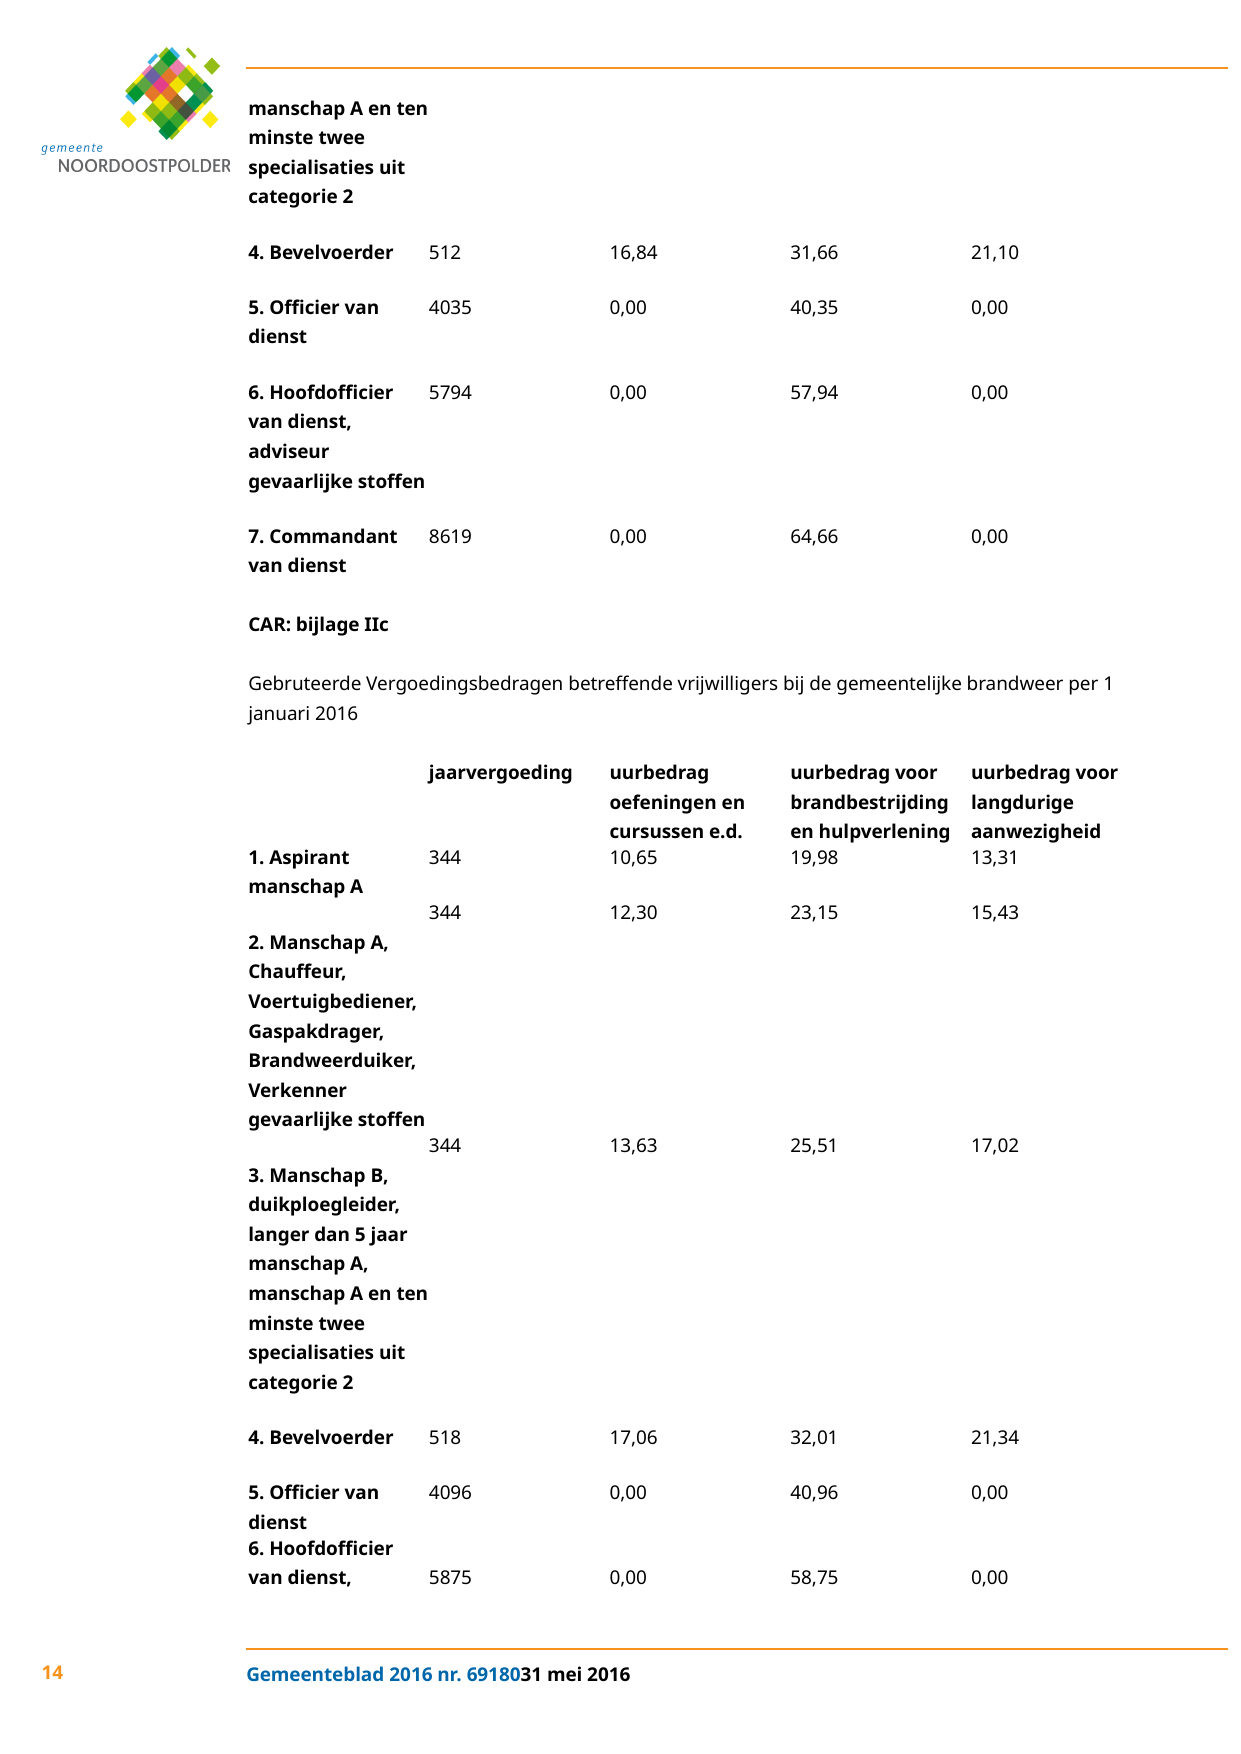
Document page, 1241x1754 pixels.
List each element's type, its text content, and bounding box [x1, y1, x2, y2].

table_cell 7. Commandant van dienst [248, 494, 429, 578]
table_cell 17,02 [971, 1132, 1152, 1395]
table_cell 40,35 [790, 265, 971, 349]
table_cell 64,66 [790, 494, 971, 578]
table_cell [609, 95, 790, 209]
table_cell 5794 [429, 350, 609, 493]
table_header [248, 759, 429, 844]
table_cell 13,31 [971, 844, 1152, 899]
table_cell 23,15 [790, 900, 971, 1132]
table_cell 21,10 [971, 209, 1152, 264]
table_cell 19,98 [790, 844, 971, 899]
table_cell 512 [429, 209, 609, 264]
table_cell 58,75 [790, 1535, 971, 1590]
table_cell 2. Manschap A, Chauffeur, Voertuigbediener, Gaspakdrager, Brandweerduiker, Verkenner gevaarlijke stoffen [248, 900, 429, 1132]
table_cell 518 [429, 1395, 609, 1450]
table_cell 6. Hoofdofficier van dienst, [248, 1535, 429, 1590]
table_cell 5. Officier van dienst [248, 265, 429, 349]
table_cell 5875 [429, 1535, 609, 1590]
table_cell 1. Aspirant manschap A [248, 844, 429, 899]
table_cell 8619 [429, 494, 609, 578]
table_cell [429, 95, 609, 209]
table_cell 32,01 [790, 1395, 971, 1450]
table_header jaarvergoeding [429, 759, 609, 844]
table_cell 3. Manschap B, duikploegleider, langer dan 5 jaar manschap A, manschap A en ten minste twee specialisaties uit categorie 2 [248, 1132, 429, 1395]
table_cell 0,00 [971, 1450, 1152, 1535]
table_cell 344 [429, 1132, 609, 1395]
table_header uurbedrag voor langdurige aanwezigheid [971, 759, 1152, 844]
table_cell 0,00 [971, 350, 1152, 493]
table_cell 17,06 [609, 1395, 790, 1450]
table_cell 10,65 [609, 844, 790, 899]
picture [41, 47, 231, 172]
table_cell manschap A en ten minste twee specialisaties uit categorie 2 [248, 95, 429, 209]
table_cell [790, 95, 971, 209]
table_cell 4. Bevelvoerder [248, 209, 429, 264]
table_cell 16,84 [609, 209, 790, 264]
table_cell 21,34 [971, 1395, 1152, 1450]
table_cell [971, 95, 1152, 209]
table_cell 31,66 [790, 209, 971, 264]
table_cell 13,63 [609, 1132, 790, 1395]
table_cell 0,00 [971, 1535, 1152, 1590]
table_cell 15,43 [971, 900, 1152, 1132]
table_cell 0,00 [609, 350, 790, 493]
table_cell 4096 [429, 1450, 609, 1535]
table_cell 25,51 [790, 1132, 971, 1395]
table_cell 12,30 [609, 900, 790, 1132]
table_cell 5. Officier van dienst [248, 1450, 429, 1535]
table_header uurbedrag voor brandbestrijding en hulpverlening [790, 759, 971, 844]
table_cell 57,94 [790, 350, 971, 493]
table_cell 6. Hoofdofficier van dienst, adviseur gevaarlijke stoffen [248, 350, 429, 493]
table_header uurbedrag oefeningen en cursussen e.d. [609, 759, 790, 844]
table_cell 0,00 [609, 494, 790, 578]
table_cell 344 [429, 900, 609, 1132]
table_cell 0,00 [971, 265, 1152, 349]
table_cell 0,00 [971, 494, 1152, 578]
table_cell 40,96 [790, 1450, 971, 1535]
table_cell 344 [429, 844, 609, 899]
table_cell 0,00 [609, 1450, 790, 1535]
table_cell 0,00 [609, 265, 790, 349]
table_cell 4. Bevelvoerder [248, 1395, 429, 1450]
table_cell 4035 [429, 265, 609, 349]
table_cell 0,00 [609, 1535, 790, 1590]
text Gebruteerde Vergoedingsbedragen betreffende vrijwilligers bij de gemeentelijke brandweer per 1 januari 2016 [248, 670, 1152, 726]
text CAR: bijlage IIc [248, 611, 1152, 637]
